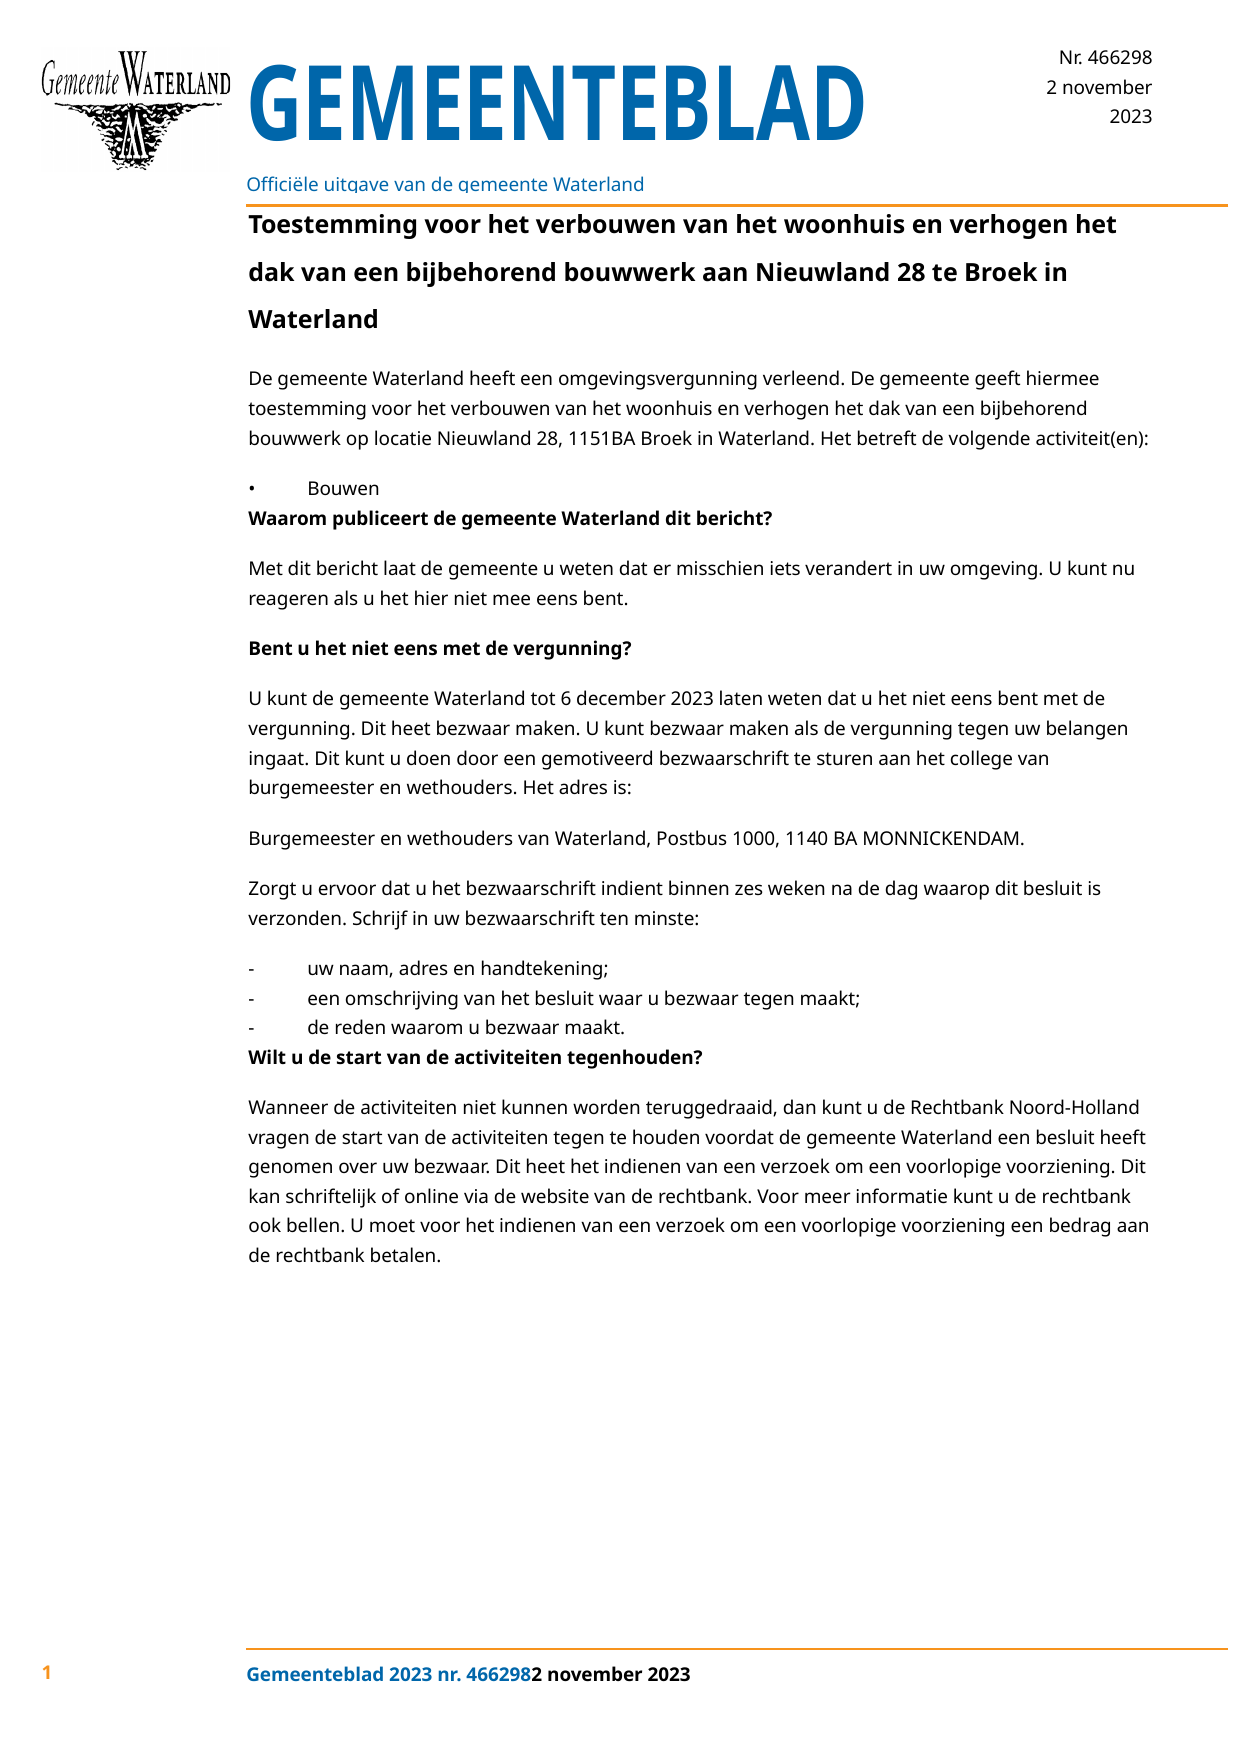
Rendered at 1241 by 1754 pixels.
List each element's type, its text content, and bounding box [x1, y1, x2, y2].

text Zorgt u ervoor dat u het bezwaarschrift indient binnen zes weken na de dag waarop dit besluit is verzonden. Schrijf in uw bezwaarschrift ten minste: [248, 875, 1152, 930]
text Burgemeester en wethouders van Waterland, Postbus 1000, 1140 BA MONNICKENDAM. [248, 825, 1152, 850]
text Wanneer de activiteiten niet kunnen worden teruggedraaid, dan kunt u de Rechtbank Noord-Holland vragen de start van de activiteiten tegen te houden voordat de gemeente Waterland een besluit heeft genomen over uw bezwaar. Dit heet het indienen van een verzoek om een voorlopige voorziening. Dit kan schriftelijk of online via de website van de rechtbank. Voor meer informatie kunt u de rechtbank ook bellen. U moet voor het indienen van een verzoek om een voorlopige voorziening een bedrag aan de rechtbank betalen. [248, 1094, 1152, 1268]
list Bouwen [248, 475, 1152, 501]
text Toestemming voor het verbouwen van het woonhuis en verhogen het dak van een bijbehorend bouwwerk aan Nieuwland 28 te Broek in Waterland [248, 207, 1152, 336]
text Bent u het niet eens met de vergunning? [248, 635, 1152, 661]
list een omschrijving van het besluit waar u bezwaar tegen maakt; [248, 985, 1152, 1010]
text De gemeente Waterland heeft een omgevingsvergunning verleend. De gemeente geeft hiermee toestemming voor het verbouwen van het woonhuis en verhogen het dak van een bijbehorend bouwwerk op locatie Nieuwland 28, 1151BA Broek in Waterland. Het betreft de volgende activiteit(en): [248, 366, 1152, 450]
text U kunt de gemeente Waterland tot 6 december 2023 laten weten dat u het niet eens bent met de vergunning. Dit heet bezwaar maken. U kunt bezwaar maken als de vergunning tegen uw belangen ingaat. Dit kunt u doen door een gemotiveerd bezwaarschrift te sturen aan het college van burgemeester en wethouders. Het adres is: [248, 686, 1152, 800]
text Waarom publiceert de gemeente Waterland dit bericht? [248, 505, 1152, 530]
text Wilt u de start van de activiteiten tegenhouden? [248, 1044, 1152, 1069]
text Met dit bericht laat de gemeente u weten dat er misschien iets verandert in uw omgeving. U kunt nu reageren als u het hier niet mee eens bent. [248, 555, 1152, 610]
list uw naam, adres en handtekening; [248, 955, 1152, 981]
list de reden waarom u bezwaar maakt. [248, 1014, 1152, 1040]
picture [41, 47, 231, 172]
